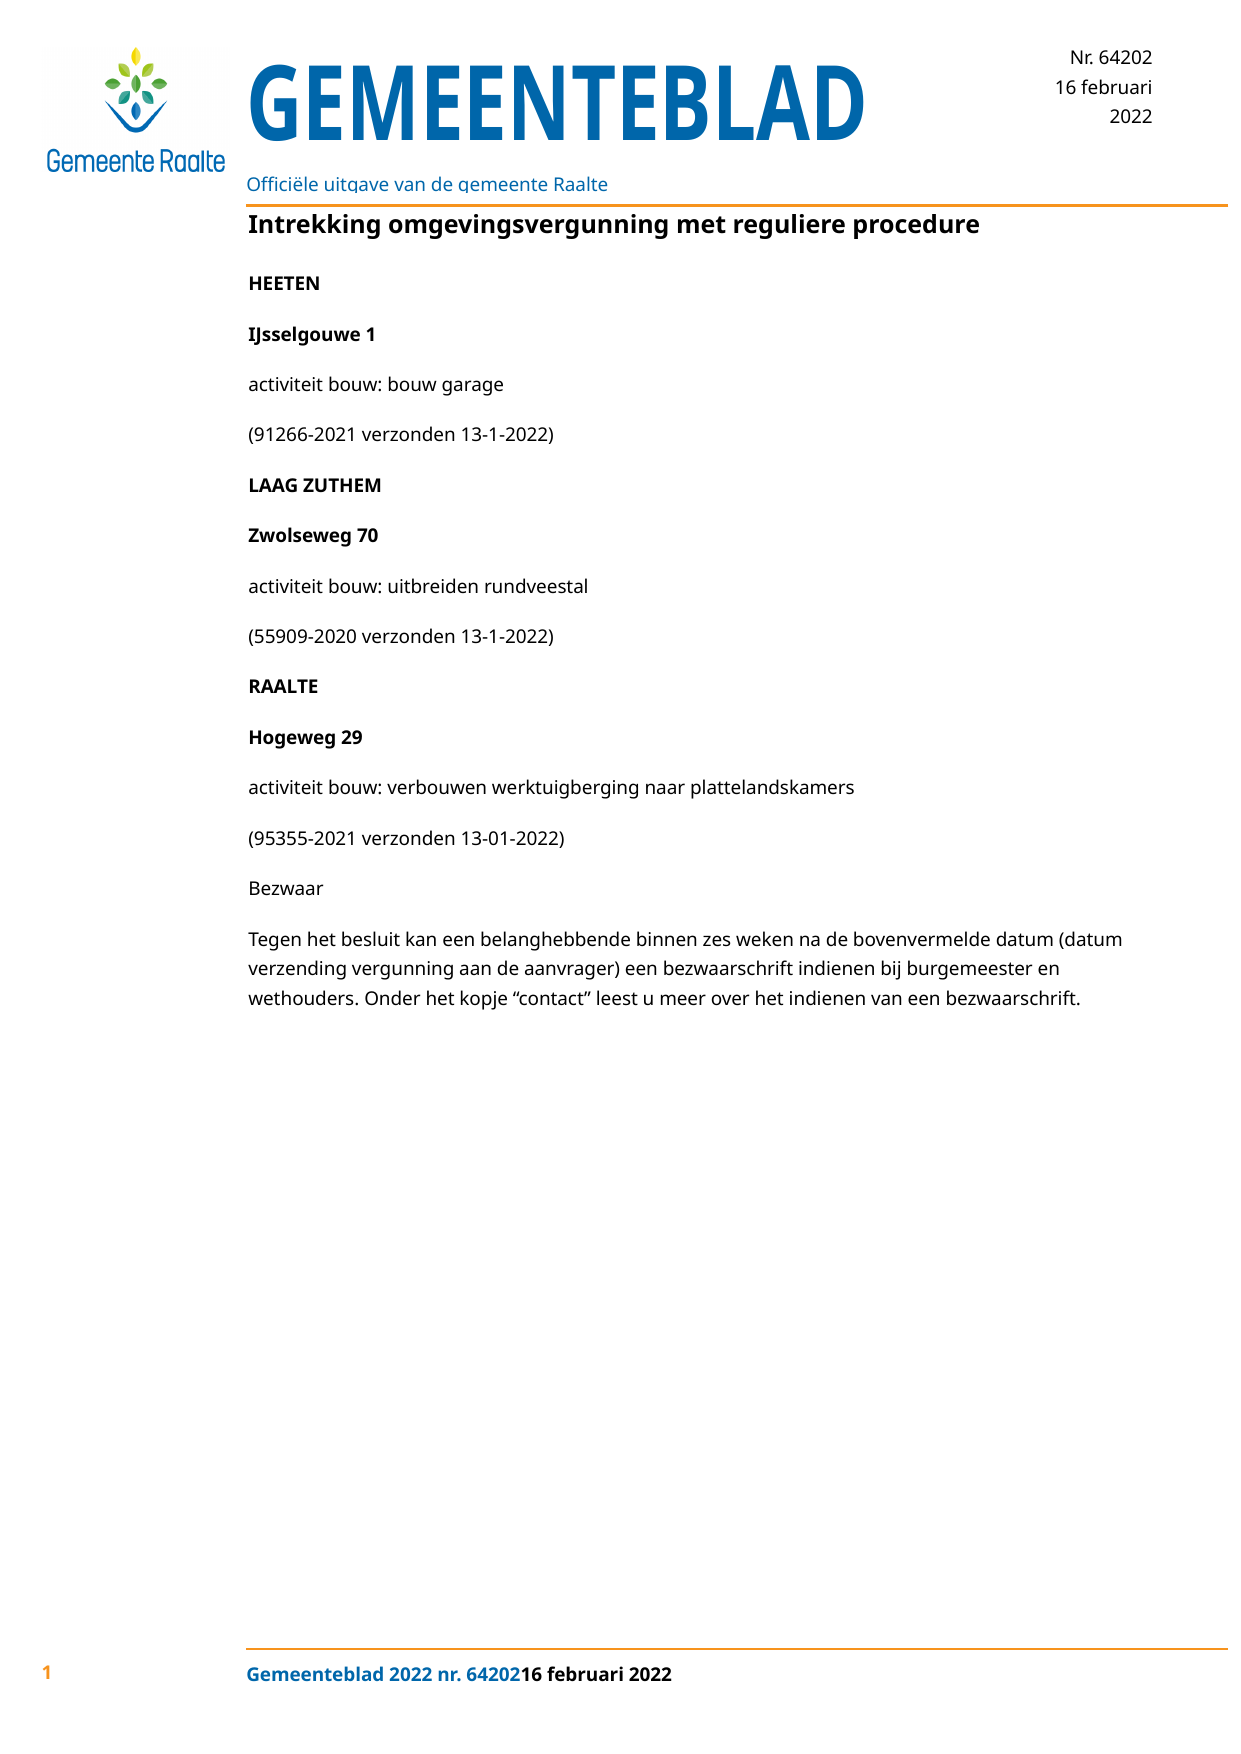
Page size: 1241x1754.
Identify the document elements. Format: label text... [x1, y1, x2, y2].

text (91266-2021 verzonden 13-1-2022) [248, 422, 1152, 447]
text activiteit bouw: verbouwen werktuigberging naar plattelandskamers [248, 774, 1152, 800]
text IJsselgouwe 1 [248, 321, 1152, 346]
text Hogeweg 29 [248, 724, 1152, 750]
text LAAG ZUTHEM [248, 472, 1152, 498]
text (55909-2020 verzonden 13-1-2022) [248, 623, 1152, 649]
text Zwolseweg 70 [248, 522, 1152, 548]
text HEETEN [248, 270, 1152, 296]
picture [41, 47, 231, 172]
text activiteit bouw: bouw garage [248, 371, 1152, 397]
text Intrekking omgevingsvergunning met reguliere procedure [248, 207, 1152, 241]
text (95355-2021 verzonden 13-01-2022) [248, 825, 1152, 851]
text Bezwaar [248, 875, 1152, 901]
text Tegen het besluit kan een belanghebbende binnen zes weken na de bovenvermelde datum (datum verzending vergunning aan de aanvrager) een bezwaarschrift indienen bij burgemeester en wethouders. Onder het kopje “contact” leest u meer over het indienen van een bezwaarschrift. [248, 926, 1152, 1011]
text RAALTE [248, 674, 1152, 699]
text activiteit bouw: uitbreiden rundveestal [248, 573, 1152, 598]
